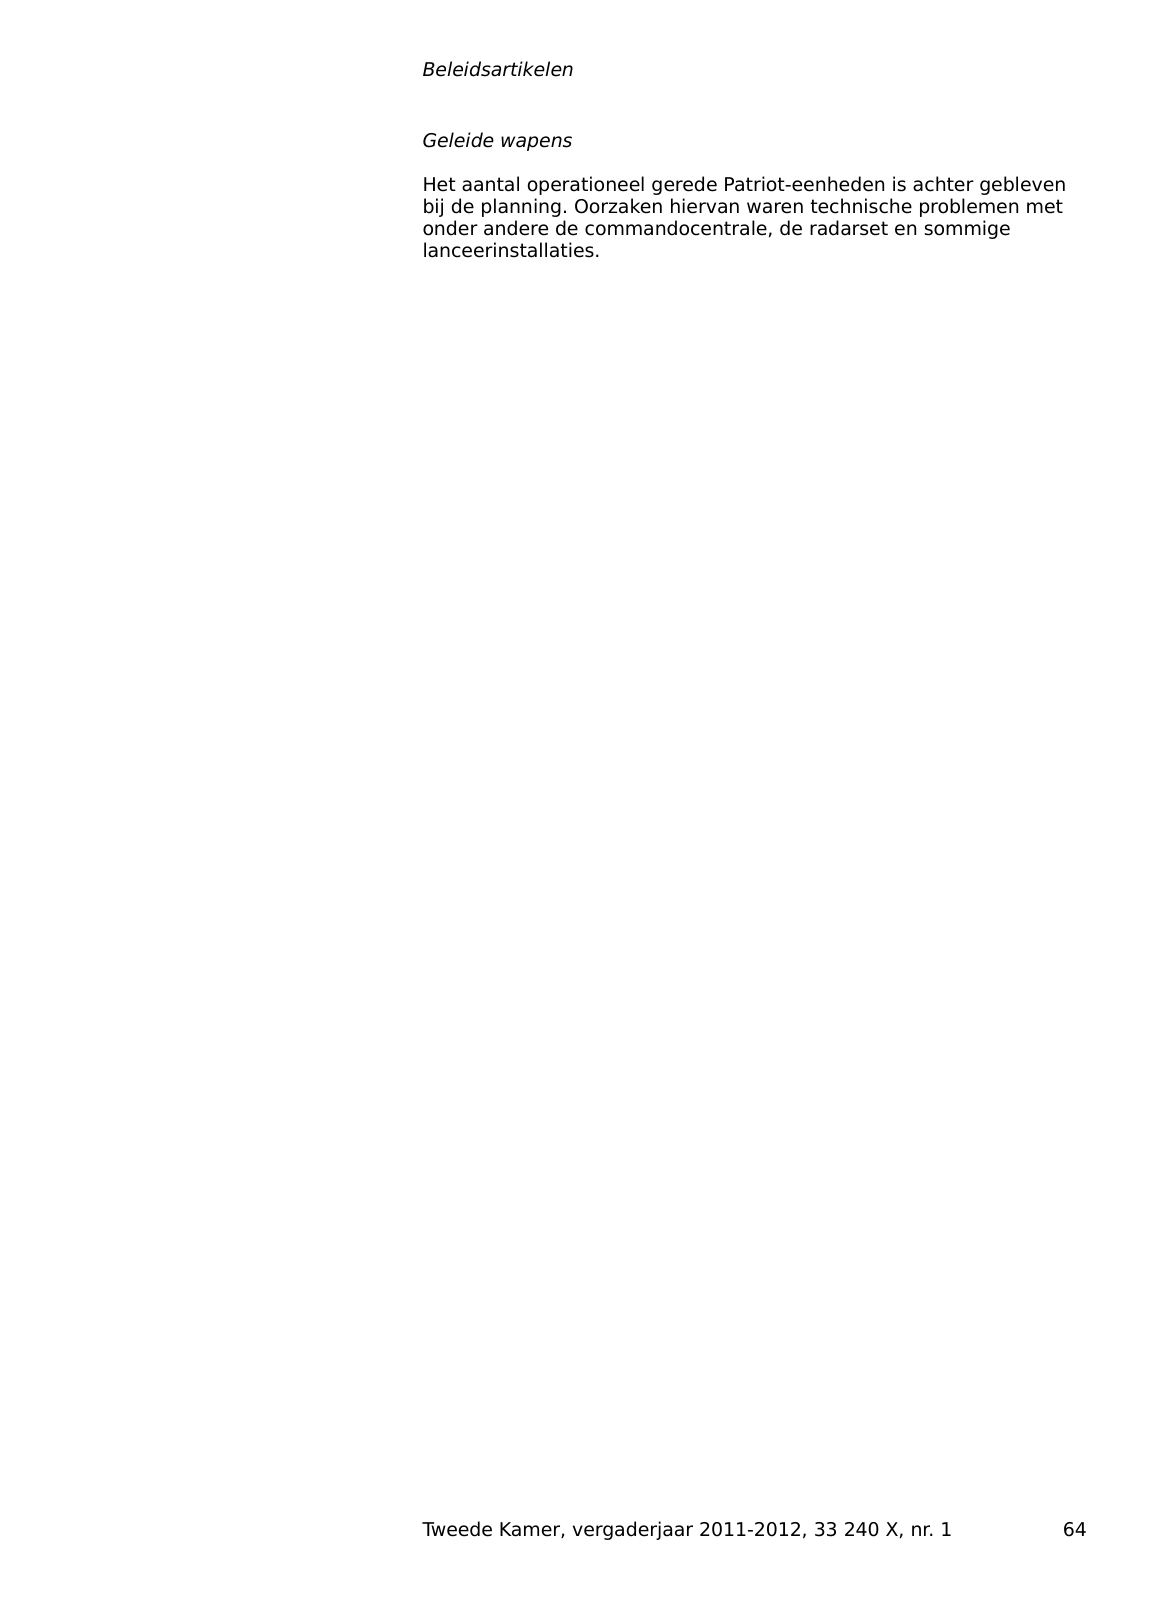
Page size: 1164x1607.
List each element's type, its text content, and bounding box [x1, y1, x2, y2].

text Het aantal operationeel gerede Patriot-eenheden is achter gebleven bij de planning. Oorzaken hiervan waren technische problemen met onder andere de commandocentrale, de radarset en sommige lanceerinstallaties. [422, 174, 1087, 262]
subtitle Geleide wapens [422, 130, 1087, 152]
